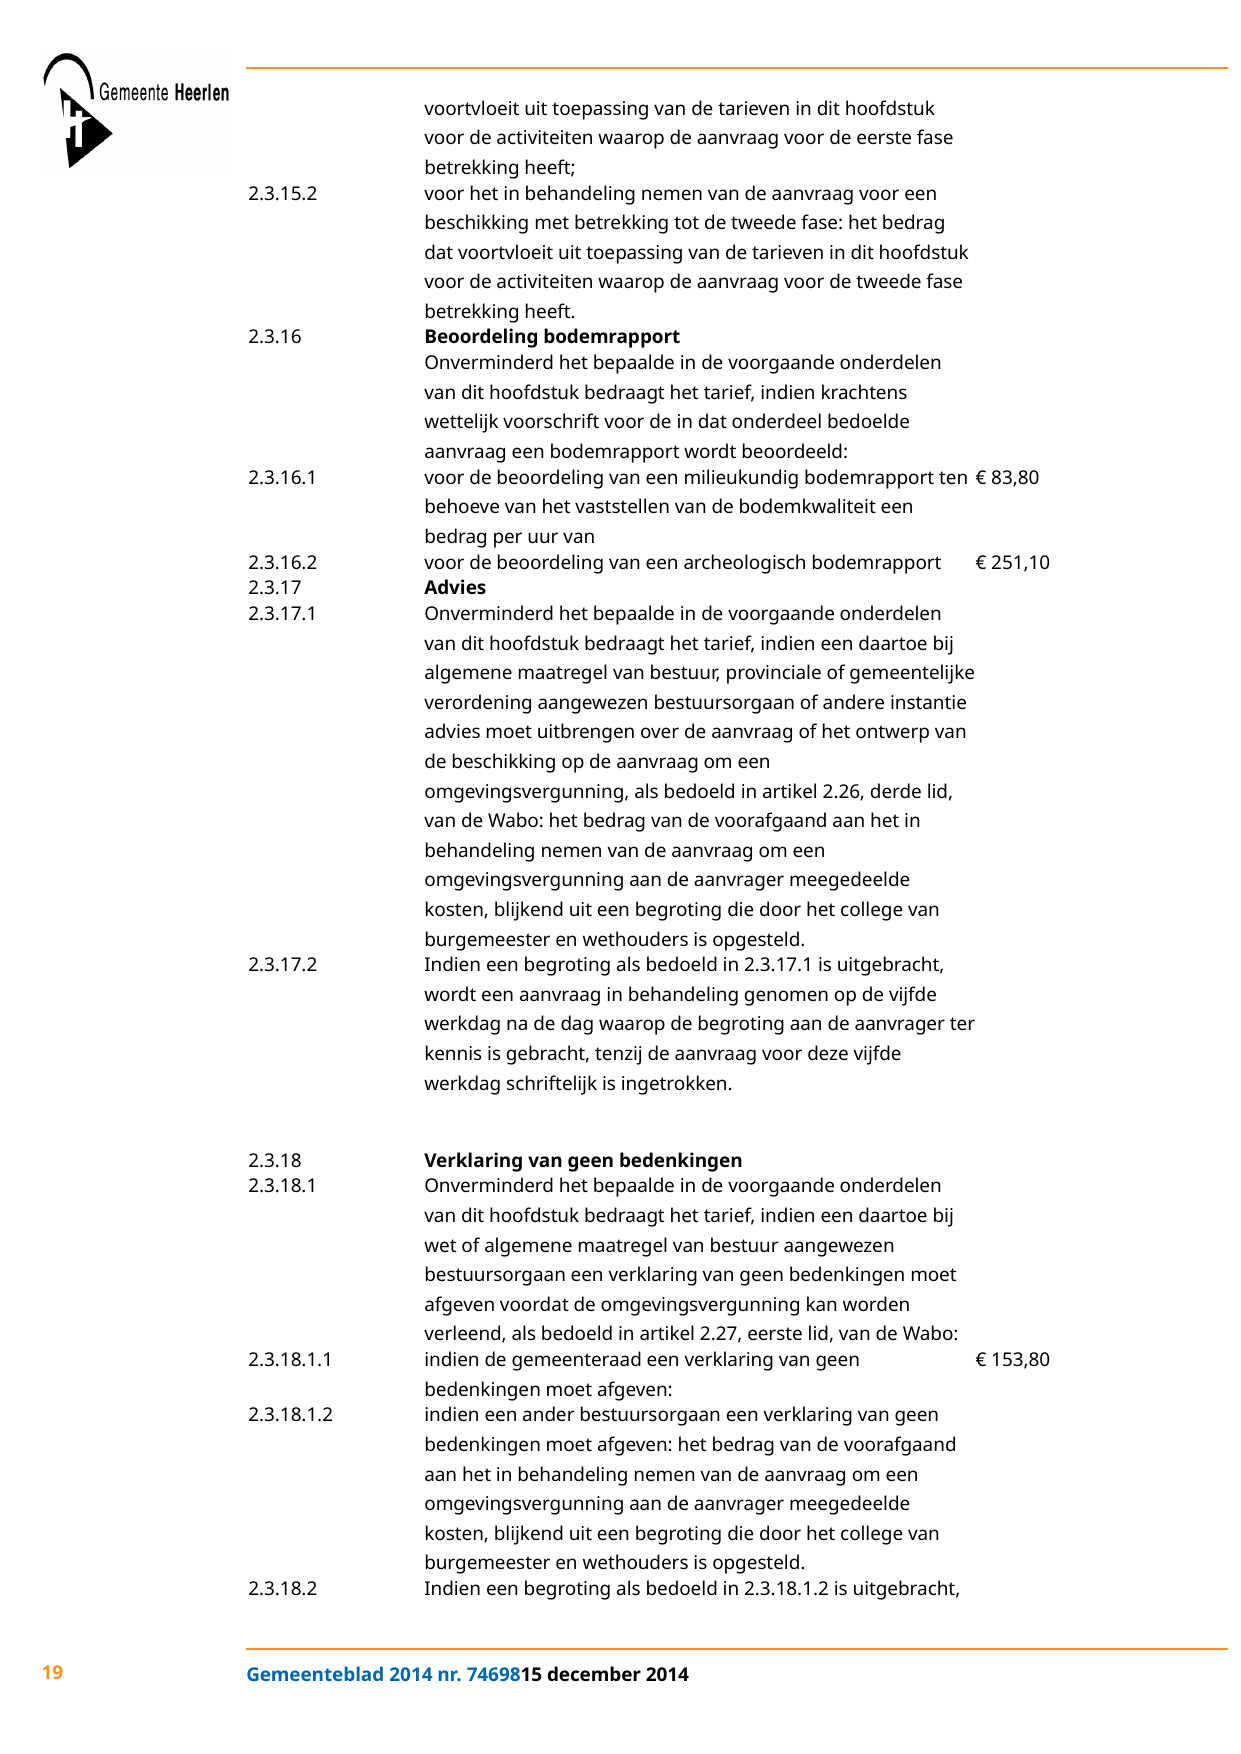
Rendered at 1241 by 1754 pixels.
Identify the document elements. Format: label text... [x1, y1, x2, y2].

table_cell [975, 350, 1152, 464]
table_cell [975, 324, 1152, 349]
table_cell € 153,80 [975, 1346, 1152, 1402]
table_cell 2.3.18.1.1 [248, 1346, 424, 1402]
table_cell 2.3.18.1 [248, 1173, 424, 1346]
table_cell [975, 600, 1152, 951]
table_cell [975, 1575, 1152, 1601]
table_cell Onverminderd het bepaalde in de voorgaande onderdelen van dit hoofdstuk bedraagt het tarief, indien een daartoe bij algemene maatregel van bestuur, provinciale of gemeentelijke verordening aangewezen bestuursorgaan of andere instantie advies moet uitbrengen over de aanvraag of het ontwerp van de beschikking op de aanvraag om een omgevingsvergunning, als bedoeld in artikel 2.26, derde lid, van de Wabo: het bedrag van de voorafgaand aan het in behandeling nemen van de aanvraag om een omgevingsvergunning aan de aanvrager meegedeelde kosten, blijkend uit een begroting die door het college van burgemeester en wethouders is opgesteld. [424, 600, 975, 951]
table_cell voor de beoordeling van een milieukundig bodemrapport ten behoeve van het vaststellen van de bodemkwaliteit een bedrag per uur van [424, 464, 975, 549]
table_cell voortvloeit uit toepassing van de tarieven in dit hoofdstuk voor de activiteiten waarop de aanvraag voor de eerste fase betrekking heeft; [424, 95, 975, 180]
table_cell Indien een begroting als bedoeld in 2.3.18.1.2 is uitgebracht, [424, 1575, 975, 1601]
table_cell 2.3.18.1.2 [248, 1402, 424, 1575]
table_cell Advies [424, 575, 975, 600]
table_cell [248, 350, 424, 464]
table_cell € 83,80 [975, 464, 1152, 549]
table_cell Onverminderd het bepaalde in de voorgaande onderdelen van dit hoofdstuk bedraagt het tarief, indien een daartoe bij wet of algemene maatregel van bestuur aangewezen bestuursorgaan een verklaring van geen bedenkingen moet afgeven voordat de omgevingsvergunning kan worden verleend, als bedoeld in artikel 2.27, eerste lid, van de Wabo: [424, 1173, 975, 1346]
table_cell Onverminderd het bepaalde in de voorgaande onderdelen van dit hoofdstuk bedraagt het tarief, indien krachtens wettelijk voorschrift voor de in dat onderdeel bedoelde aanvraag een bodemrapport wordt beoordeeld: [424, 350, 975, 464]
table_cell [975, 951, 1152, 1096]
table_header [975, 1147, 1152, 1173]
table_header 2.3.18 [248, 1147, 424, 1173]
table_cell [975, 1173, 1152, 1346]
table_cell 2.3.15.2 [248, 180, 424, 324]
table_cell [975, 575, 1152, 600]
table_cell 2.3.18.2 [248, 1575, 424, 1601]
table_cell [975, 180, 1152, 324]
table_cell 2.3.17.1 [248, 600, 424, 951]
table_cell Beoordeling bodemrapport [424, 324, 975, 349]
table_cell [975, 95, 1152, 180]
table_cell € 251,10 [975, 549, 1152, 574]
table_cell voor het in behandeling nemen van de aanvraag voor een beschikking met betrekking tot de tweede fase: het bedrag dat voortvloeit uit toepassing van de tarieven in dit hoofdstuk voor de activiteiten waarop de aanvraag voor de tweede fase betrekking heeft. [424, 180, 975, 324]
table_cell 2.3.17.2 [248, 951, 424, 1096]
table_cell 2.3.16.2 [248, 549, 424, 574]
table_cell indien de gemeenteraad een verklaring van geen bedenkingen moet afgeven: [424, 1346, 975, 1402]
picture [41, 47, 231, 172]
table_cell indien een ander bestuursorgaan een verklaring van geen bedenkingen moet afgeven: het bedrag van de voorafgaand aan het in behandeling nemen van de aanvraag om een omgevingsvergunning aan de aanvrager meegedeelde kosten, blijkend uit een begroting die door het college van burgemeester en wethouders is opgesteld. [424, 1402, 975, 1575]
table_cell 2.3.16 [248, 324, 424, 349]
table_cell 2.3.17 [248, 575, 424, 600]
table_cell [975, 1402, 1152, 1575]
table_cell 2.3.16.1 [248, 464, 424, 549]
table_cell Indien een begroting als bedoeld in 2.3.17.1 is uitgebracht, wordt een aanvraag in behandeling genomen op de vijfde werkdag na de dag waarop de begroting aan de aanvrager ter kennis is gebracht, tenzij de aanvraag voor deze vijfde werkdag schriftelijk is ingetrokken. [424, 951, 975, 1096]
table_cell [248, 95, 424, 180]
table_header Verklaring van geen bedenkingen [424, 1147, 975, 1173]
table_cell voor de beoordeling van een archeologisch bodemrapport [424, 549, 975, 574]
